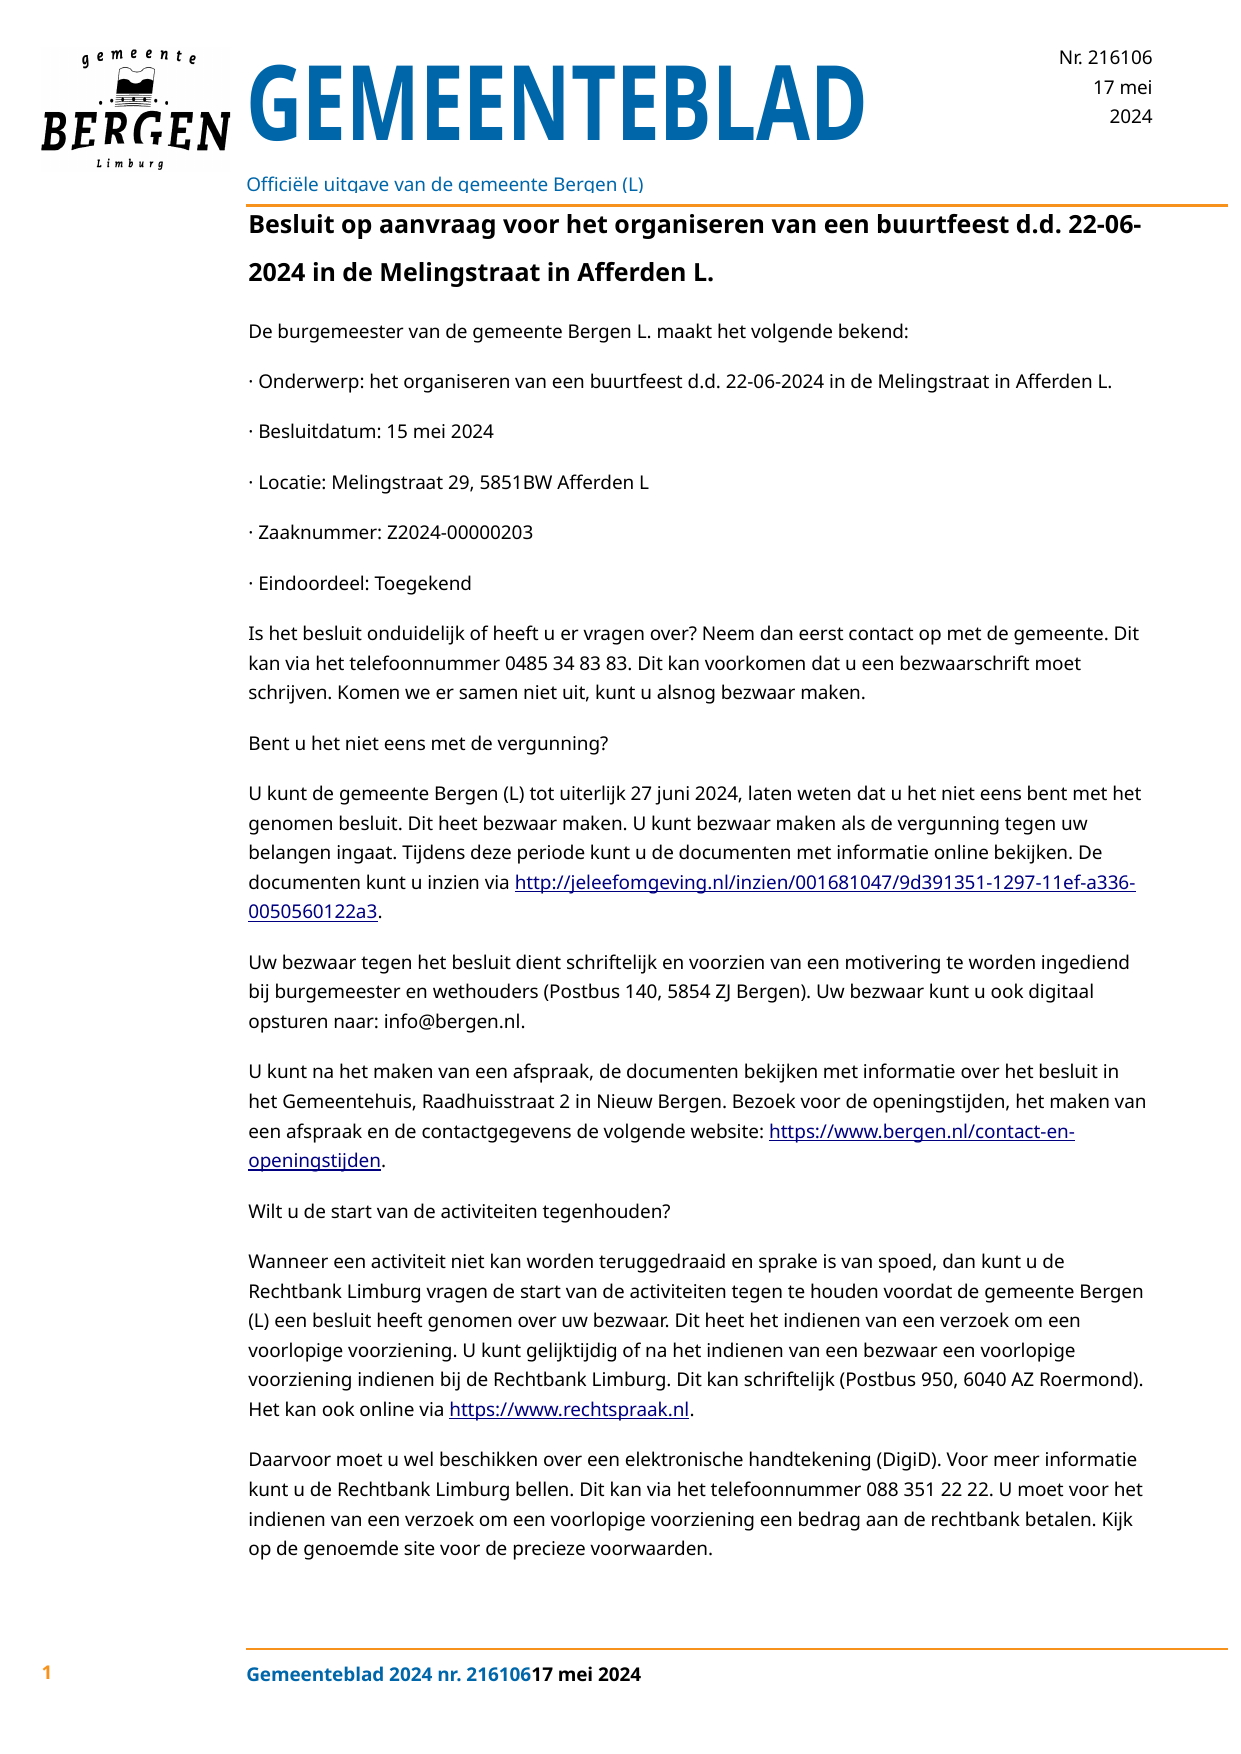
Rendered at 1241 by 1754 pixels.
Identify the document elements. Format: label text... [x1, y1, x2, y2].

text Is het besluit onduidelijk of heeft u er vragen over? Neem dan eerst contact op met de gemeente. Dit kan via het telefoonnummer 0485 34 83 83. Dit kan voorkomen dat u een bezwaarschrift moet schrijven. Komen we er samen niet uit, kunt u alsnog bezwaar maken. [248, 620, 1152, 705]
picture [41, 47, 231, 172]
text Bent u het niet eens met de vergunning? [248, 730, 1152, 756]
text De burgemeester van de gemeente Bergen L. maakt het volgende bekend: [248, 318, 1152, 344]
text Uw bezwaar tegen het besluit dient schriftelijk en voorzien van een motivering te worden ingediend bij burgemeester en wethouders (Postbus 140, 5854 ZJ Bergen). Uw bezwaar kunt u ook digitaal opsturen naar: info@bergen.nl. [248, 949, 1152, 1034]
text Wanneer een activiteit niet kan worden teruggedraaid en sprake is van spoed, dan kunt u de Rechtbank Limburg vragen de start van de activiteiten tegen te houden voordat de gemeente Bergen (L) een besluit heeft genomen over uw bezwaar. Dit heet het indienen van een verzoek om een voorlopige voorziening. U kunt gelijktijdig of na het indienen van een bezwaar een voorlopige voorziening indienen bij de Rechtbank Limburg. Dit kan schriftelijk (Postbus 950, 6040 AZ Roermond). Het kan ook online via https://www.rechtspraak.nl. [248, 1248, 1152, 1422]
text U kunt na het maken van een afspraak, de documenten bekijken met informatie over het besluit in het Gemeentehuis, Raadhuisstraat 2 in Nieuw Bergen. Bezoek voor de openingstijden, het maken van een afspraak en de contactgegevens de volgende website: https://www.bergen.nl/contact-en-openingstijden. [248, 1059, 1152, 1173]
text Besluit op aanvraag voor het organiseren van een buurtfeest d.d. 22-06-2024 in de Melingstraat in Afferden L. [248, 207, 1152, 288]
text · Onderwerp: het organiseren van een buurtfeest d.d. 22-06-2024 in de Melingstraat in Afferden L. [248, 368, 1152, 394]
text U kunt de gemeente Bergen (L) tot uiterlijk 27 juni 2024, laten weten dat u het niet eens bent met het genomen besluit. Dit heet bezwaar maken. U kunt bezwaar maken als de vergunning tegen uw belangen ingaat. Tijdens deze periode kunt u de documenten met informatie online bekijken. De documenten kunt u inzien via http://jeleefomgeving.nl/inzien/001681047/9d391351-1297-11ef-a336-0050560122a3. [248, 780, 1152, 924]
text · Locatie: Melingstraat 29, 5851BW Afferden L [248, 469, 1152, 495]
text · Eindoordeel: Toegekend [248, 570, 1152, 596]
text · Besluitdatum: 15 mei 2024 [248, 419, 1152, 444]
text · Zaaknummer: Z2024-00000203 [248, 519, 1152, 545]
text Wilt u de start van de activiteiten tegenhouden? [248, 1198, 1152, 1224]
text Daarvoor moet u wel beschikken over een elektronische handtekening (DigiD). Voor meer informatie kunt u de Rechtbank Limburg bellen. Dit kan via het telefoonnummer 088 351 22 22. U moet voor het indienen van een verzoek om een voorlopige voorziening een bedrag aan de rechtbank betalen. Kijk op de genoemde site voor de precieze voorwaarden. [248, 1447, 1152, 1561]
